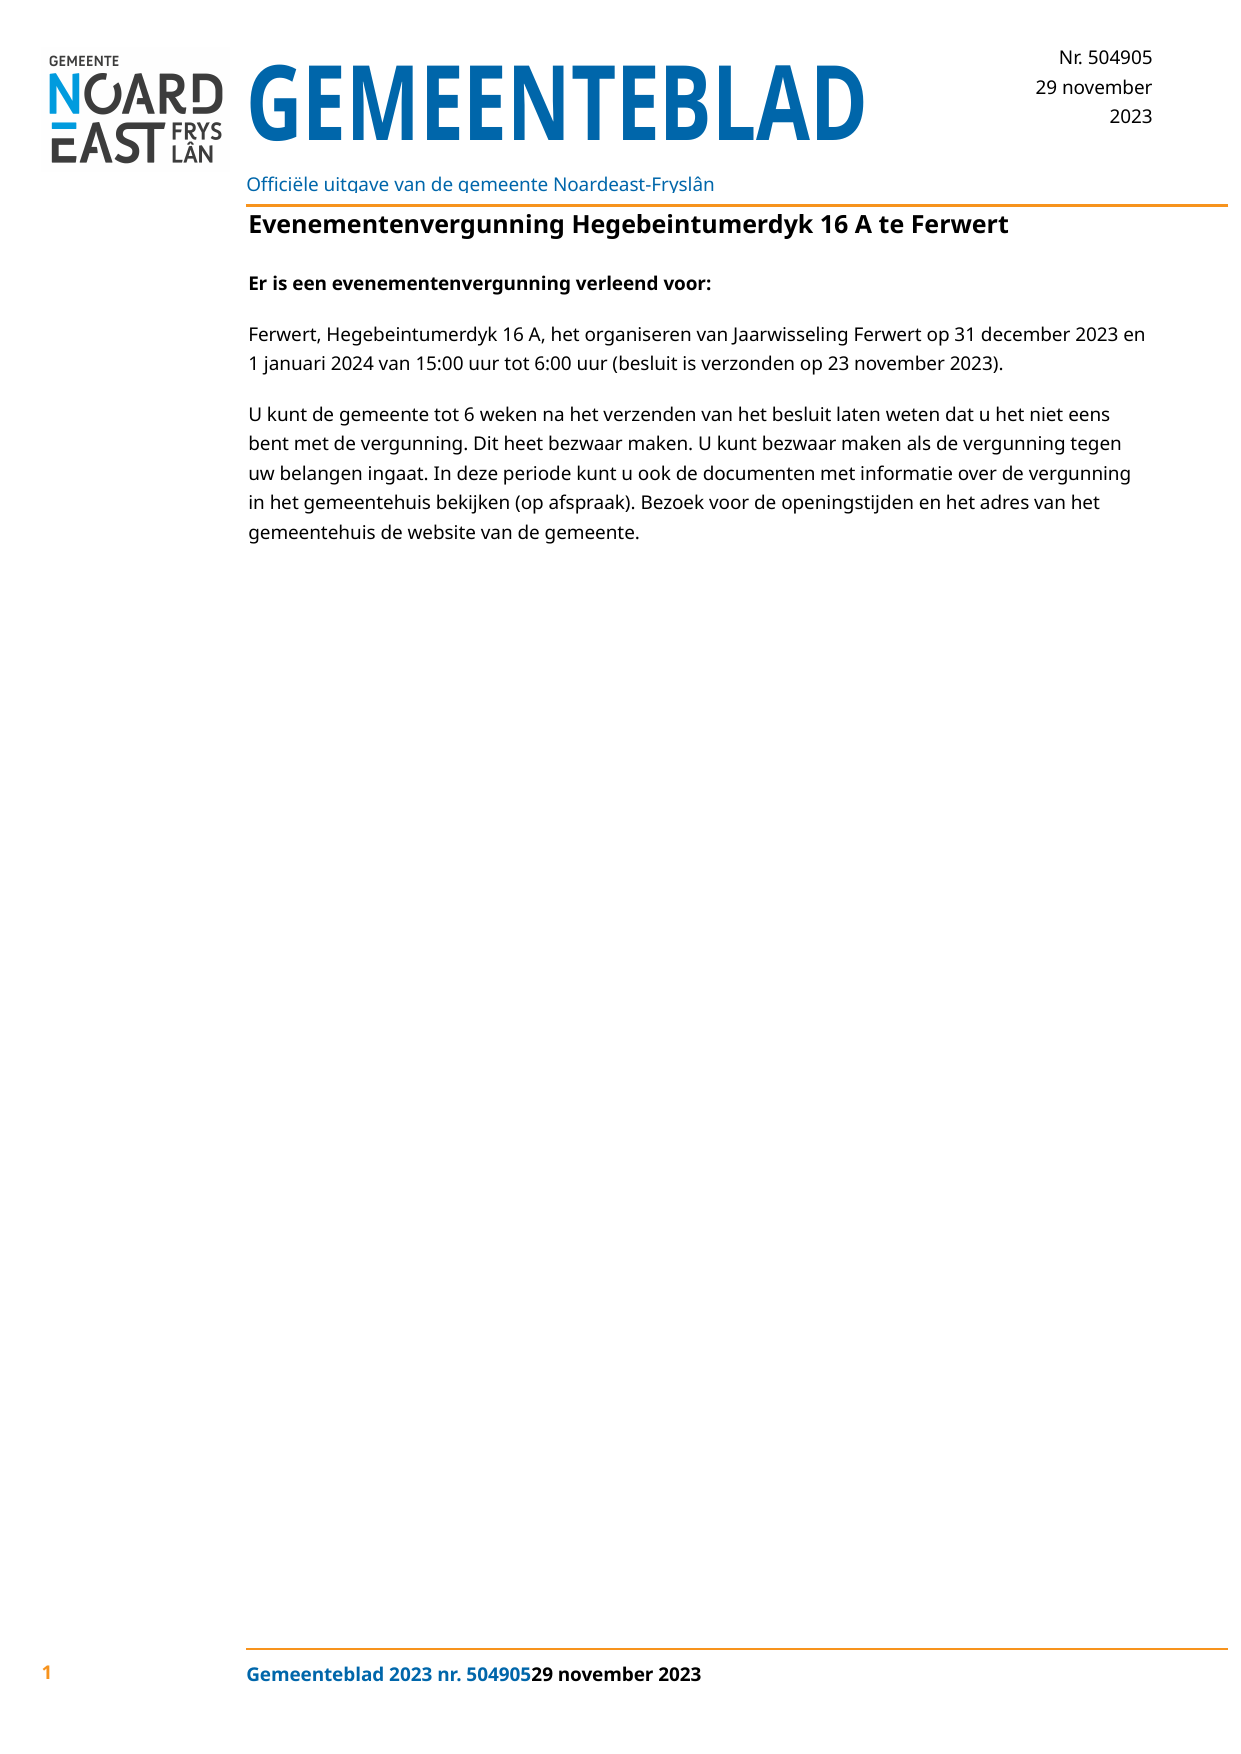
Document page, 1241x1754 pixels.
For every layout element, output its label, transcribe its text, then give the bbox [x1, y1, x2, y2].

text U kunt de gemeente tot 6 weken na het verzenden van het besluit laten weten dat u het niet eens bent met de vergunning. Dit heet bezwaar maken. U kunt bezwaar maken als de vergunning tegen uw belangen ingaat. In deze periode kunt u ook de documenten met informatie over de vergunning in het gemeentehuis bekijken (op afspraak). Bezoek voor de openingstijden en het adres van het gemeentehuis de website van de gemeente. [248, 401, 1152, 545]
picture [41, 47, 231, 172]
text Er is een evenementenvergunning verleend voor: [248, 270, 1152, 296]
text Evenementenvergunning Hegebeintumerdyk 16 A te Ferwert [248, 207, 1152, 241]
text Ferwert, Hegebeintumerdyk 16 A, het organiseren van Jaarwisseling Ferwert op 31 december 2023 en 1 januari 2024 van 15:00 uur tot 6:00 uur (besluit is verzonden op 23 november 2023). [248, 321, 1152, 376]
